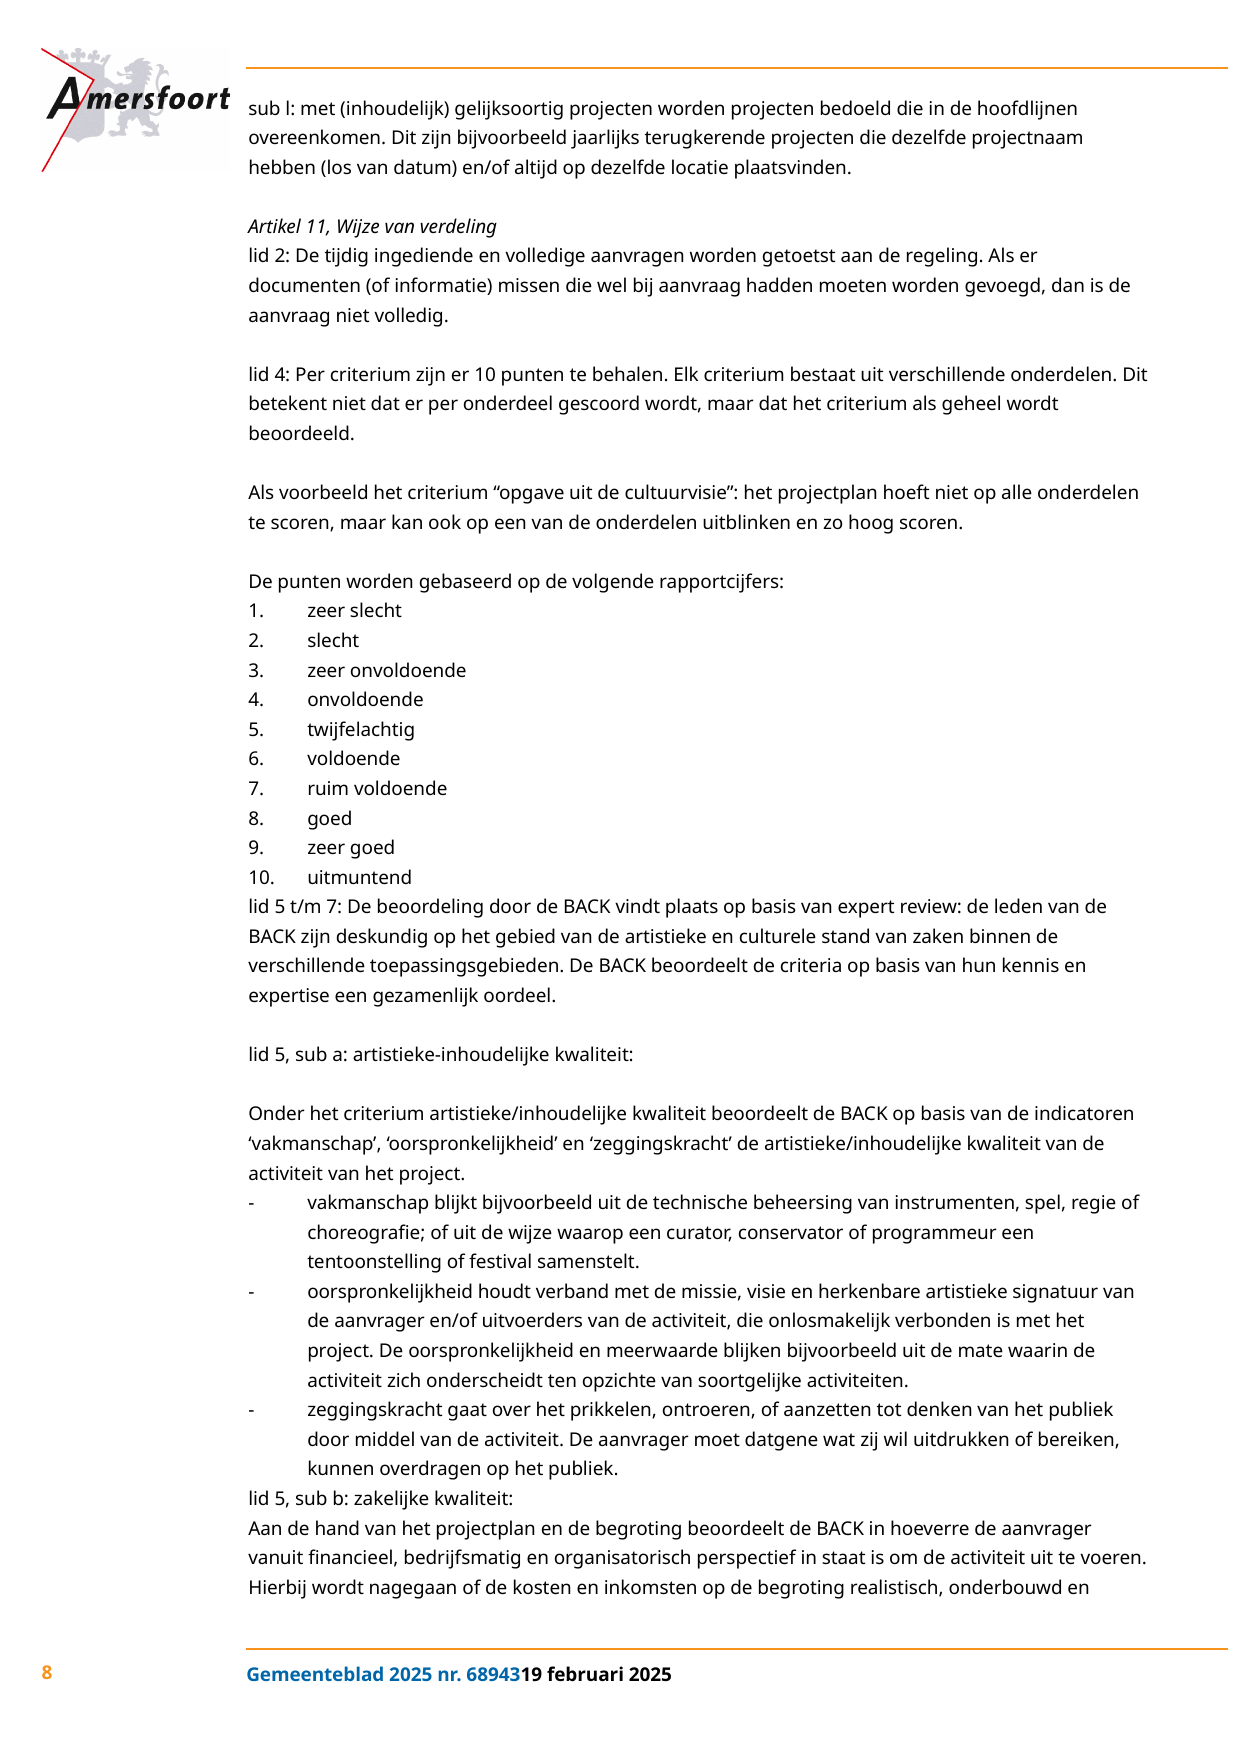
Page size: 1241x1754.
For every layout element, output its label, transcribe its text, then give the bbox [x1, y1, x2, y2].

list zeer slecht [248, 598, 1152, 623]
text lid 5 t/m 7: De beoordeling door de BACK vindt plaats op basis van expert review: de leden van de BACK zijn deskundig op het gebied van de artistieke en culturele stand van zaken binnen de verschillende toepassingsgebieden. De BACK beoordeelt de criteria op basis van hun kennis en expertise een gezamenlijk oordeel. [248, 893, 1152, 1008]
list goed [248, 805, 1152, 831]
list twijfelachtig [248, 716, 1152, 742]
list zeggingskracht gaat over het prikkelen, ontroeren, of aanzetten tot denken van het publiek door middel van de activiteit. De aanvrager moet datgene wat zij wil uitdrukken of bereiken, kunnen overdragen op het publiek. [248, 1396, 1152, 1481]
list onvoldoende [248, 686, 1152, 712]
text lid 5, sub a: artistieke-inhoudelijke kwaliteit: [248, 1041, 1152, 1067]
text lid 4: Per criterium zijn er 10 punten te behalen. Elk criterium bestaat uit verschillende onderdelen. Dit betekent niet dat er per onderdeel gescoord wordt, maar dat het criterium als geheel wordt beoordeeld. [248, 361, 1152, 446]
text sub l: met (inhoudelijk) gelijksoortig projecten worden projecten bedoeld die in de hoofdlijnen overeenkomen. Dit zijn bijvoorbeeld jaarlijks terugkerende projecten die dezelfde projectnaam hebben (los van datum) en/of altijd op dezelfde locatie plaatsvinden. [248, 95, 1152, 180]
list zeer goed [248, 834, 1152, 860]
text Als voorbeeld het criterium “opgave uit de cultuurvisie”: het projectplan hoeft niet op alle onderdelen te scoren, maar kan ook op een van de onderdelen uitblinken en zo hoog scoren. [248, 479, 1152, 535]
text Artikel 11, Wijze van verdeling [248, 213, 1152, 239]
list uitmuntend [248, 864, 1152, 890]
list zeer onvoldoende [248, 657, 1152, 683]
text Aan de hand van het projectplan en de begroting beoordeelt de BACK in hoeverre de aanvrager vanuit financieel, bedrijfsmatig en organisatorisch perspectief in staat is om de activiteit uit te voeren. Hierbij wordt nagegaan of de kosten en inkomsten op de begroting realistisch, onderbouwd en [248, 1515, 1152, 1600]
list ruim voldoende [248, 775, 1152, 801]
list oorspronkelijkheid houdt verband met de missie, visie en herkenbare artistieke signatuur van de aanvrager en/of uitvoerders van de activiteit, die onlosmakelijk verbonden is met het project. De oorspronkelijkheid en meerwaarde blijken bijvoorbeeld uit de mate waarin de activiteit zich onderscheidt ten opzichte van soortgelijke activiteiten. [248, 1278, 1152, 1393]
list vakmanschap blijkt bijvoorbeeld uit de technische beheersing van instrumenten, spel, regie of choreografie; of uit de wijze waarop een curator, conservator of programmeur een tentoonstelling of festival samenstelt. [248, 1189, 1152, 1274]
text Onder het criterium artistieke/inhoudelijke kwaliteit beoordeelt de BACK op basis van de indicatoren ‘vakmanschap’, ‘oorspronkelijkheid’ en ‘zeggingskracht’ de artistieke/inhoudelijke kwaliteit van de activiteit van het project. [248, 1101, 1152, 1186]
text De punten worden gebaseerd op de volgende rapportcijfers: [248, 568, 1152, 594]
picture [41, 47, 231, 172]
text lid 2: De tijdig ingediende en volledige aanvragen worden getoetst aan de regeling. Als er documenten (of informatie) missen die wel bij aanvraag hadden moeten worden gevoegd, dan is de aanvraag niet volledig. [248, 243, 1152, 328]
list slecht [248, 627, 1152, 653]
list voldoende [248, 746, 1152, 771]
text lid 5, sub b: zakelijke kwaliteit: [248, 1485, 1152, 1511]
